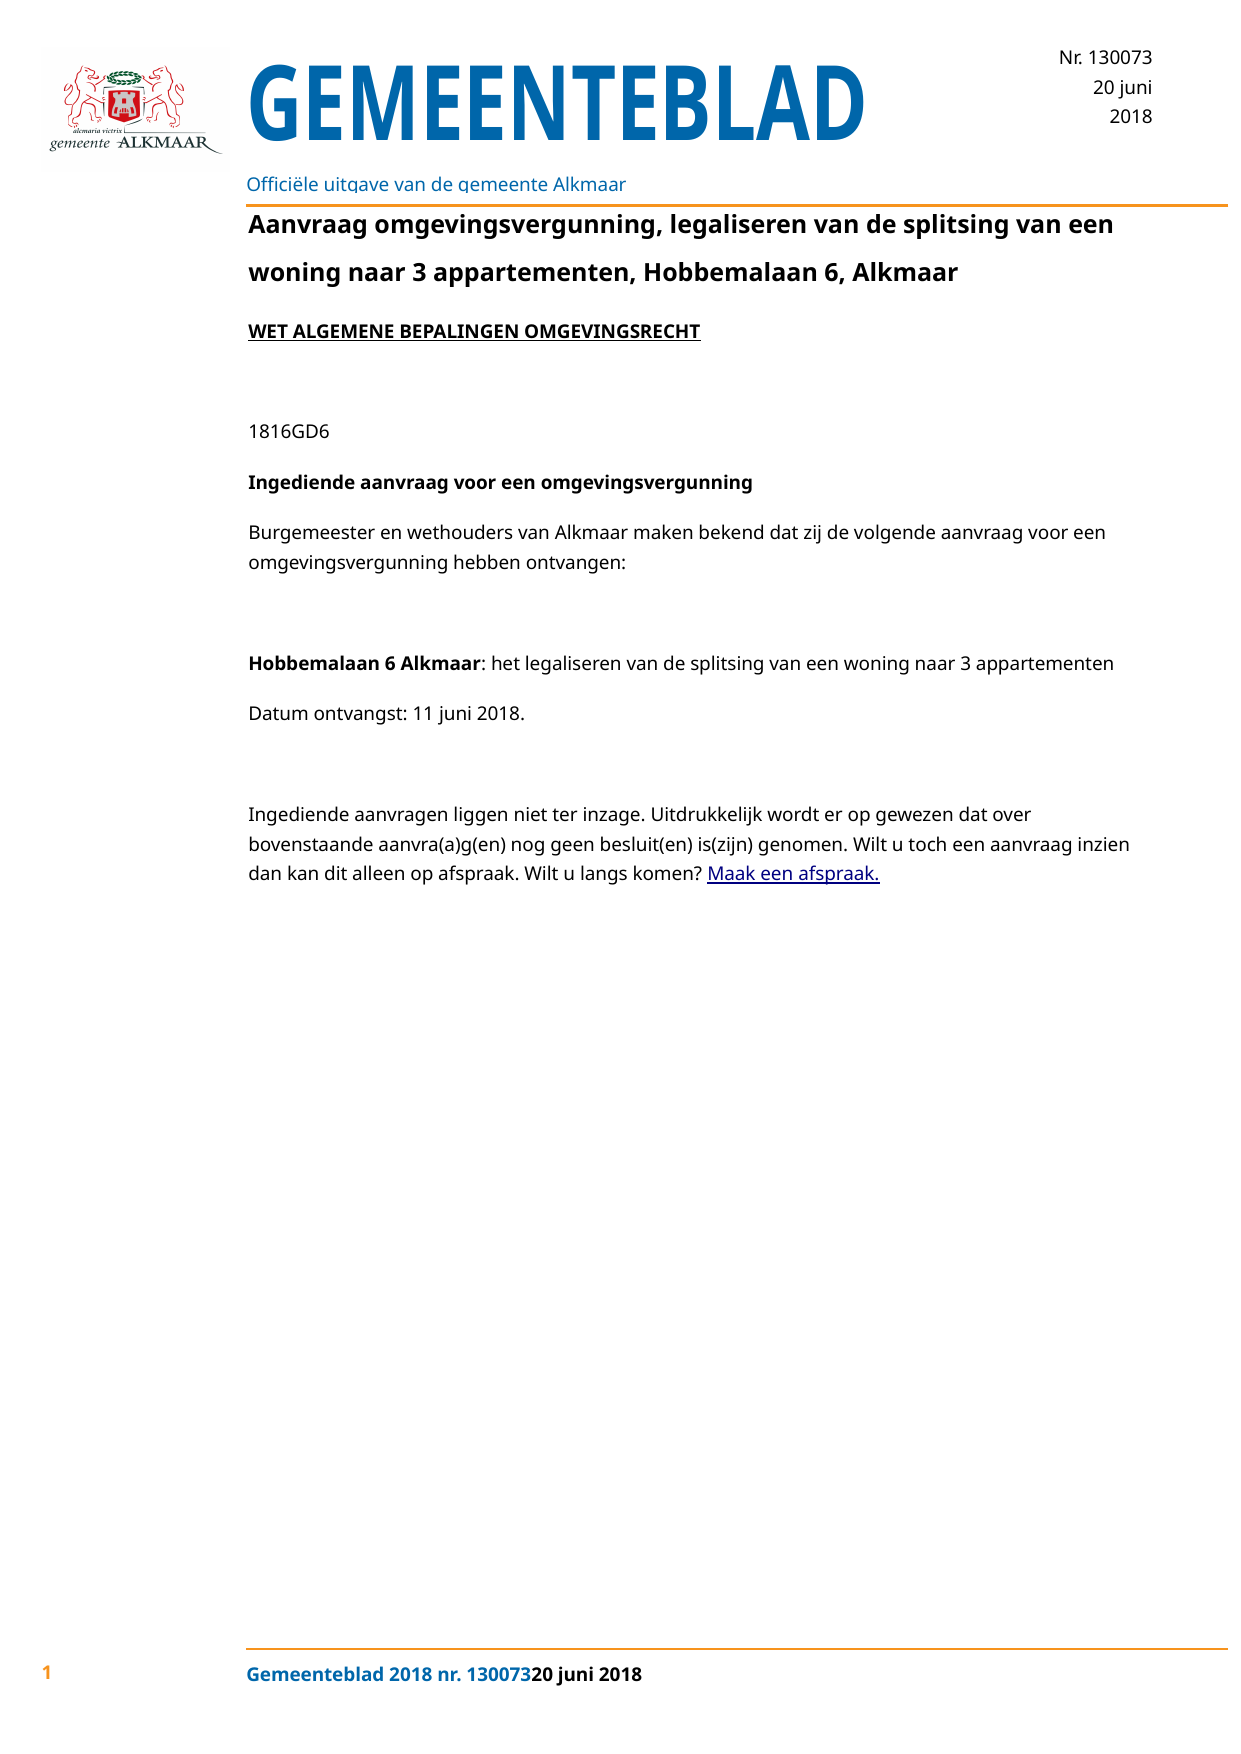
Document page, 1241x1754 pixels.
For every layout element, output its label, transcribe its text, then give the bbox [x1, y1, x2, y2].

text WET ALGEMENE BEPALINGEN OMGEVINGSRECHT [248, 318, 1152, 344]
picture [41, 47, 231, 172]
text Datum ontvangst: 11 juni 2018. [248, 700, 1152, 726]
text Burgemeester en wethouders van Alkmaar maken bekend dat zij de volgende aanvraag voor een omgevingsvergunning hebben ontvangen: [248, 519, 1152, 575]
text 1816GD6 [248, 419, 1152, 444]
text Hobbemalaan 6 Alkmaar: het legaliseren van de splitsing van een woning naar 3 appartementen [248, 650, 1152, 676]
text Ingediende aanvragen liggen niet ter inzage. Uitdrukkelijk wordt er op gewezen dat over bovenstaande aanvra(a)g(en) nog geen besluit(en) is(zijn) genomen. Wilt u toch een aanvraag inzien dan kan dit alleen op afspraak. Wilt u langs komen? Maak een afspraak. [248, 801, 1152, 886]
text Ingediende aanvraag voor een omgevingsvergunning [248, 469, 1152, 495]
text Aanvraag omgevingsvergunning, legaliseren van de splitsing van een woning naar 3 appartementen, Hobbemalaan 6, Alkmaar [248, 207, 1152, 288]
